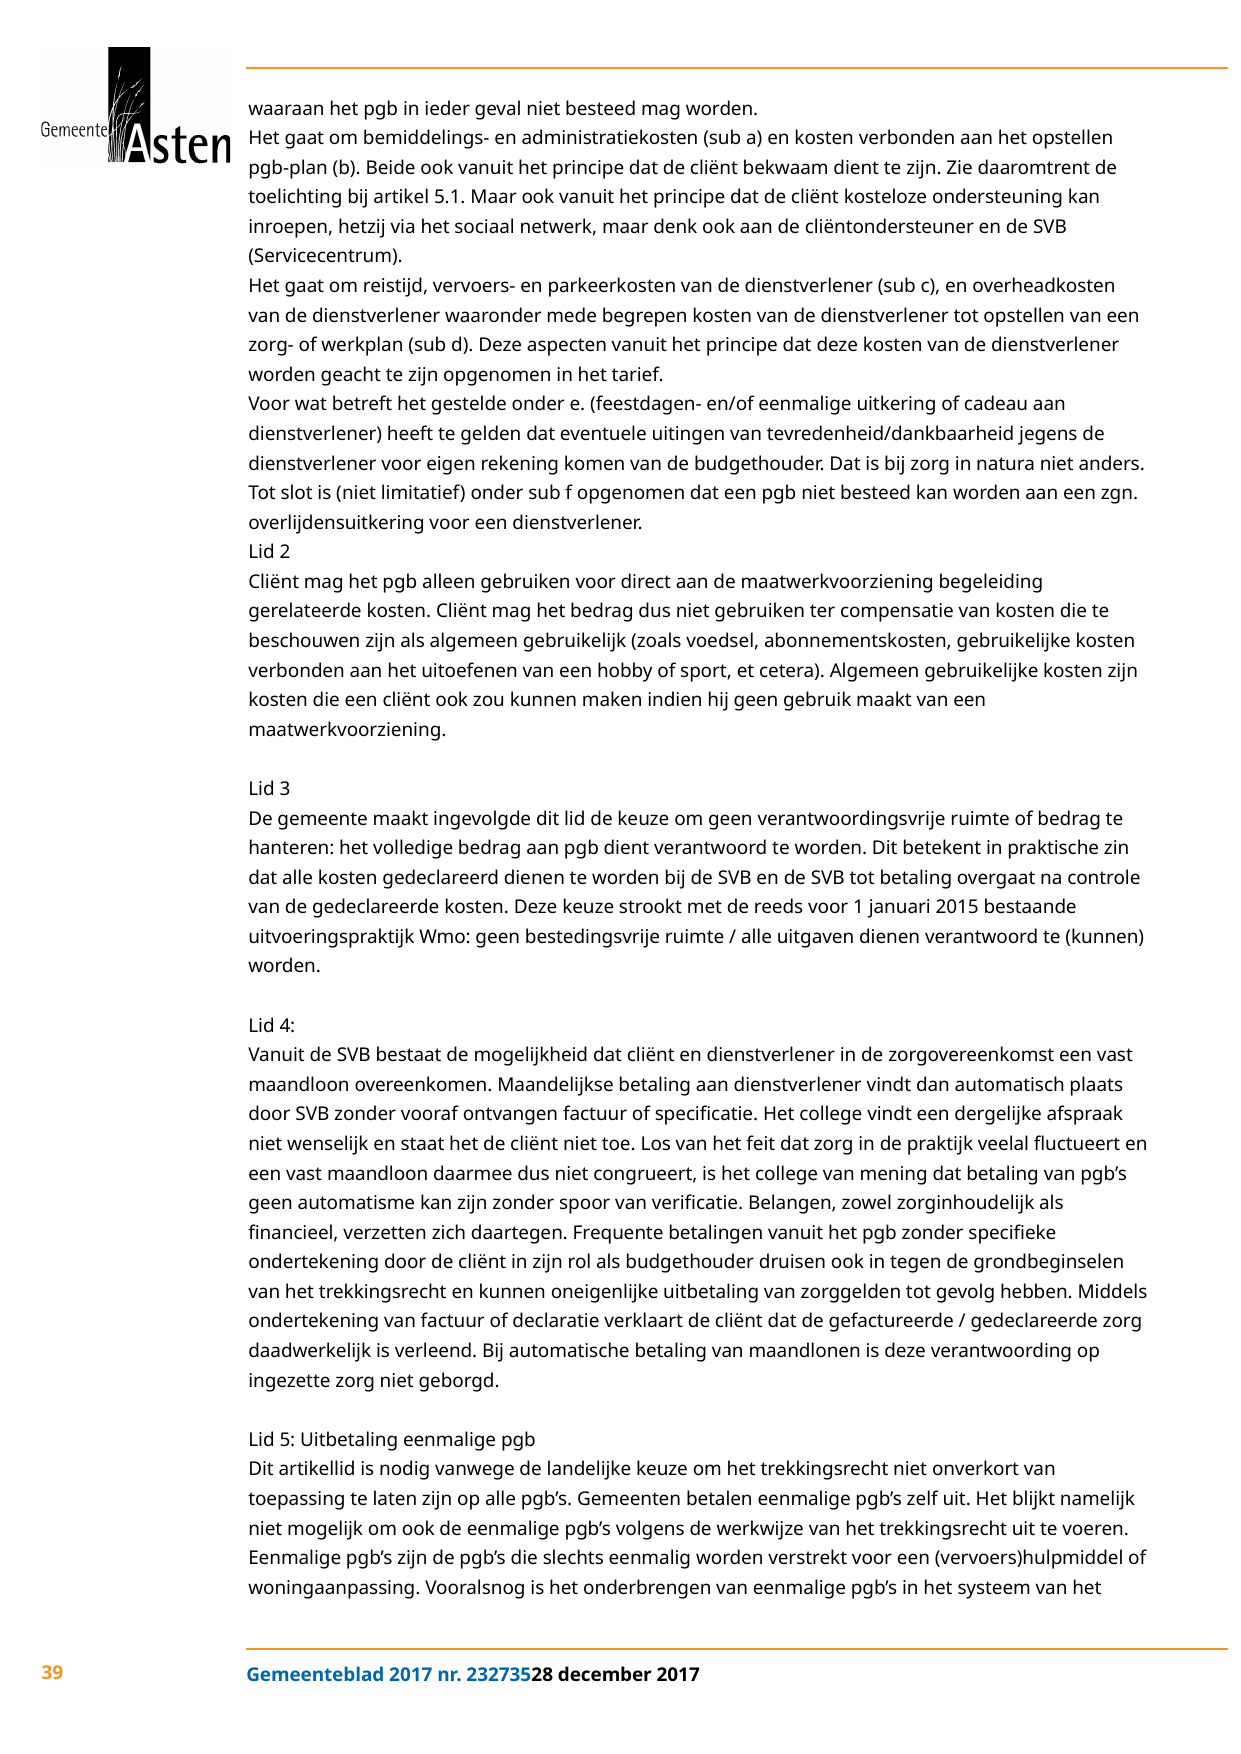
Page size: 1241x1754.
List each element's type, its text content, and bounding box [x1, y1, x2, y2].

text Lid 5: Uitbetaling eenmalige pgb [248, 1426, 1152, 1452]
text Cliënt mag het pgb alleen gebruiken voor direct aan de maatwerkvoorziening begeleiding gerelateerde kosten. Cliënt mag het bedrag dus niet gebruiken ter compensatie van kosten die te beschouwen zijn als algemeen gebruikelijk (zoals voedsel, abonnementskosten, gebruikelijke kosten verbonden aan het uitoefenen van een hobby of sport, et cetera). Algemeen gebruikelijke kosten zijn kosten die een cliënt ook zou kunnen maken indien hij geen gebruik maakt van een maatwerkvoorziening. [248, 568, 1152, 742]
text waaraan het pgb in ieder geval niet besteed mag worden. [248, 95, 1152, 121]
text Dit artikellid is nodig vanwege de landelijke keuze om het trekkingsrecht niet onverkort van toepassing te laten zijn op alle pgb’s. Gemeenten betalen eenmalige pgb’s zelf uit. Het blijkt namelijk niet mogelijk om ook de eenmalige pgb’s volgens de werkwijze van het trekkingsrecht uit te voeren. Eenmalige pgb’s zijn de pgb’s die slechts eenmalig worden verstrekt voor een (vervoers)hulpmiddel of woningaanpassing. Vooralsnog is het onderbrengen van eenmalige pgb’s in het systeem van het [248, 1456, 1152, 1600]
text Voor wat betreft het gestelde onder e. (feestdagen- en/of eenmalige uitkering of cadeau aan dienstverlener) heeft te gelden dat eventuele uitingen van tevredenheid/dankbaarheid jegens de dienstverlener voor eigen rekening komen van de budgethouder. Dat is bij zorg in natura niet anders. [248, 391, 1152, 476]
text Lid 4: [248, 1012, 1152, 1038]
picture [41, 47, 231, 172]
text Vanuit de SVB bestaat de mogelijkheid dat cliënt en dienstverlener in de zorgovereenkomst een vast maandloon overeenkomen. Maandelijkse betaling aan dienstverlener vindt dan automatisch plaats door SVB zonder vooraf ontvangen factuur of specificatie. Het college vindt een dergelijke afspraak niet wenselijk en staat het de cliënt niet toe. Los van het feit dat zorg in de praktijk veelal fluctueert en een vast maandloon daarmee dus niet congrueert, is het college van mening dat betaling van pgb’s geen automatisme kan zijn zonder spoor van verificatie. Belangen, zowel zorginhoudelijk als financieel, verzetten zich daartegen. Frequente betalingen vanuit het pgb zonder specifieke ondertekening door de cliënt in zijn rol als budgethouder druisen ook in tegen de grondbeginselen van het trekkingsrecht en kunnen oneigenlijke uitbetaling van zorggelden tot gevolg hebben. Middels ondertekening van factuur of declaratie verklaart de cliënt dat de gefactureerde / gedeclareerde zorg daadwerkelijk is verleend. Bij automatische betaling van maandlonen is deze verantwoording op ingezette zorg niet geborgd. [248, 1041, 1152, 1393]
text Het gaat om reistijd, vervoers- en parkeerkosten van de dienstverlener (sub c), en overheadkosten van de dienstverlener waaronder mede begrepen kosten van de dienstverlener tot opstellen van een zorg- of werkplan (sub d). Deze aspecten vanuit het principe dat deze kosten van de dienstverlener worden geacht te zijn opgenomen in het tarief. [248, 272, 1152, 387]
text Lid 2 [248, 538, 1152, 564]
text De gemeente maakt ingevolgde dit lid de keuze om geen verantwoordingsvrije ruimte of bedrag te hanteren: het volledige bedrag aan pgb dient verantwoord te worden. Dit betekent in praktische zin dat alle kosten gedeclareerd dienen te worden bij de SVB en de SVB tot betaling overgaat na controle van de gedeclareerde kosten. Deze keuze strookt met de reeds voor 1 januari 2015 bestaande uitvoeringspraktijk Wmo: geen bestedingsvrije ruimte / alle uitgaven dienen verantwoord te (kunnen) worden. [248, 805, 1152, 978]
text Lid 3 [248, 775, 1152, 801]
text Het gaat om bemiddelings- en administratiekosten (sub a) en kosten verbonden aan het opstellen pgb-plan (b). Beide ook vanuit het principe dat de cliënt bekwaam dient te zijn. Zie daaromtrent de toelichting bij artikel 5.1. Maar ook vanuit het principe dat de cliënt kosteloze ondersteuning kan inroepen, hetzij via het sociaal netwerk, maar denk ook aan de cliëntondersteuner en de SVB (Servicecentrum). [248, 124, 1152, 268]
text Tot slot is (niet limitatief) onder sub f opgenomen dat een pgb niet besteed kan worden aan een zgn. overlijdensuitkering voor een dienstverlener. [248, 479, 1152, 535]
